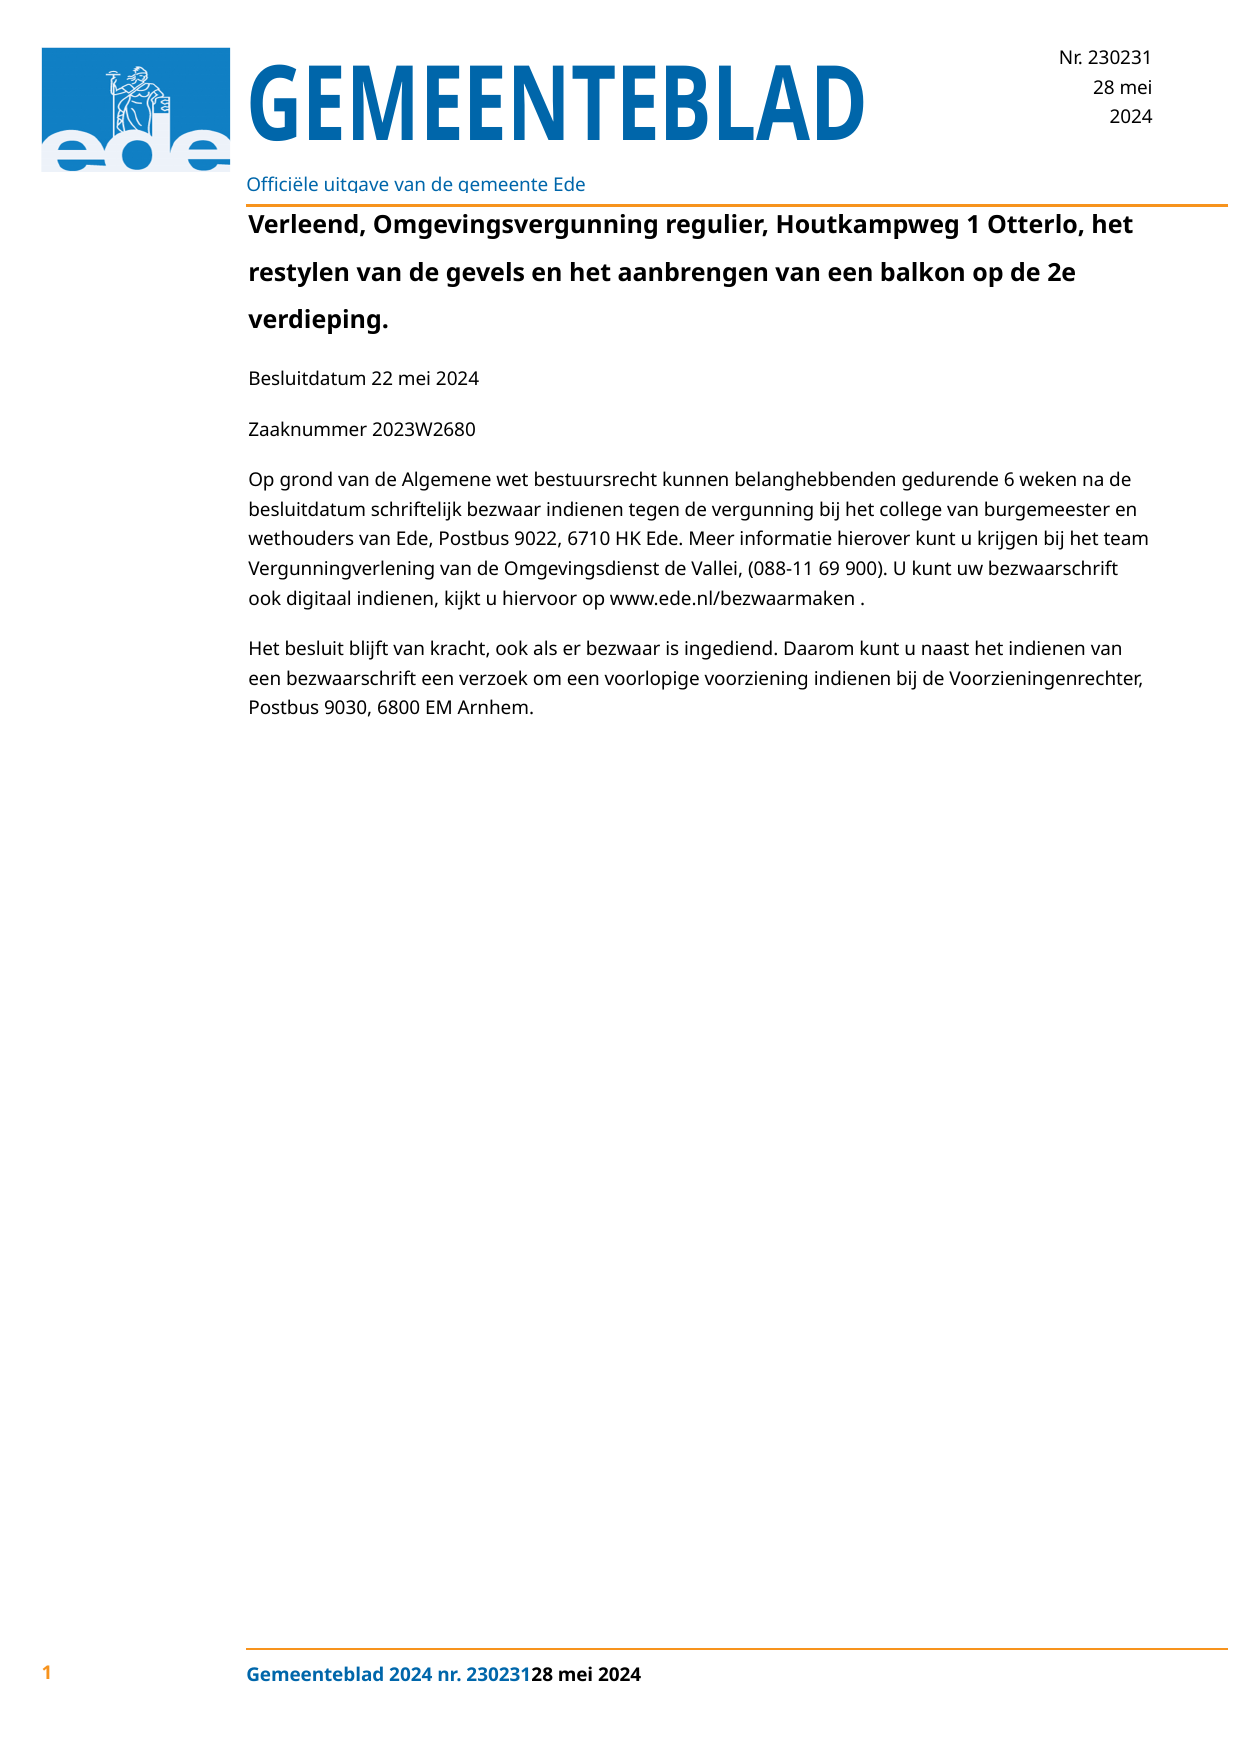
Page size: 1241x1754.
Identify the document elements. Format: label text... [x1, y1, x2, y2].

text Zaaknummer 2023W2680 [248, 416, 1152, 442]
text Op grond van de Algemene wet bestuursrecht kunnen belanghebbenden gedurende 6 weken na de besluitdatum schriftelijk bezwaar indienen tegen de vergunning bij het college van burgemeester en wethouders van Ede, Postbus 9022, 6710 HK Ede. Meer informatie hierover kunt u krijgen bij het team Vergunningverlening van de Omgevingsdienst de Vallei, (088-11 69 900). U kunt uw bezwaarschrift ook digitaal indienen, kijkt u hiervoor op www.ede.nl/bezwaarmaken . [248, 466, 1152, 610]
text Besluitdatum 22 mei 2024 [248, 366, 1152, 391]
picture [41, 47, 231, 172]
text Het besluit blijft van kracht, ook als er bezwaar is ingediend. Daarom kunt u naast het indienen van een bezwaarschrift een verzoek om een voorlopige voorziening indienen bij de Voorzieningenrechter, Postbus 9030, 6800 EM Arnhem. [248, 635, 1152, 720]
text Verleend, Omgevingsvergunning regulier, Houtkampweg 1 Otterlo, het restylen van de gevels en het aanbrengen van een balkon op de 2e verdieping. [248, 207, 1152, 336]
